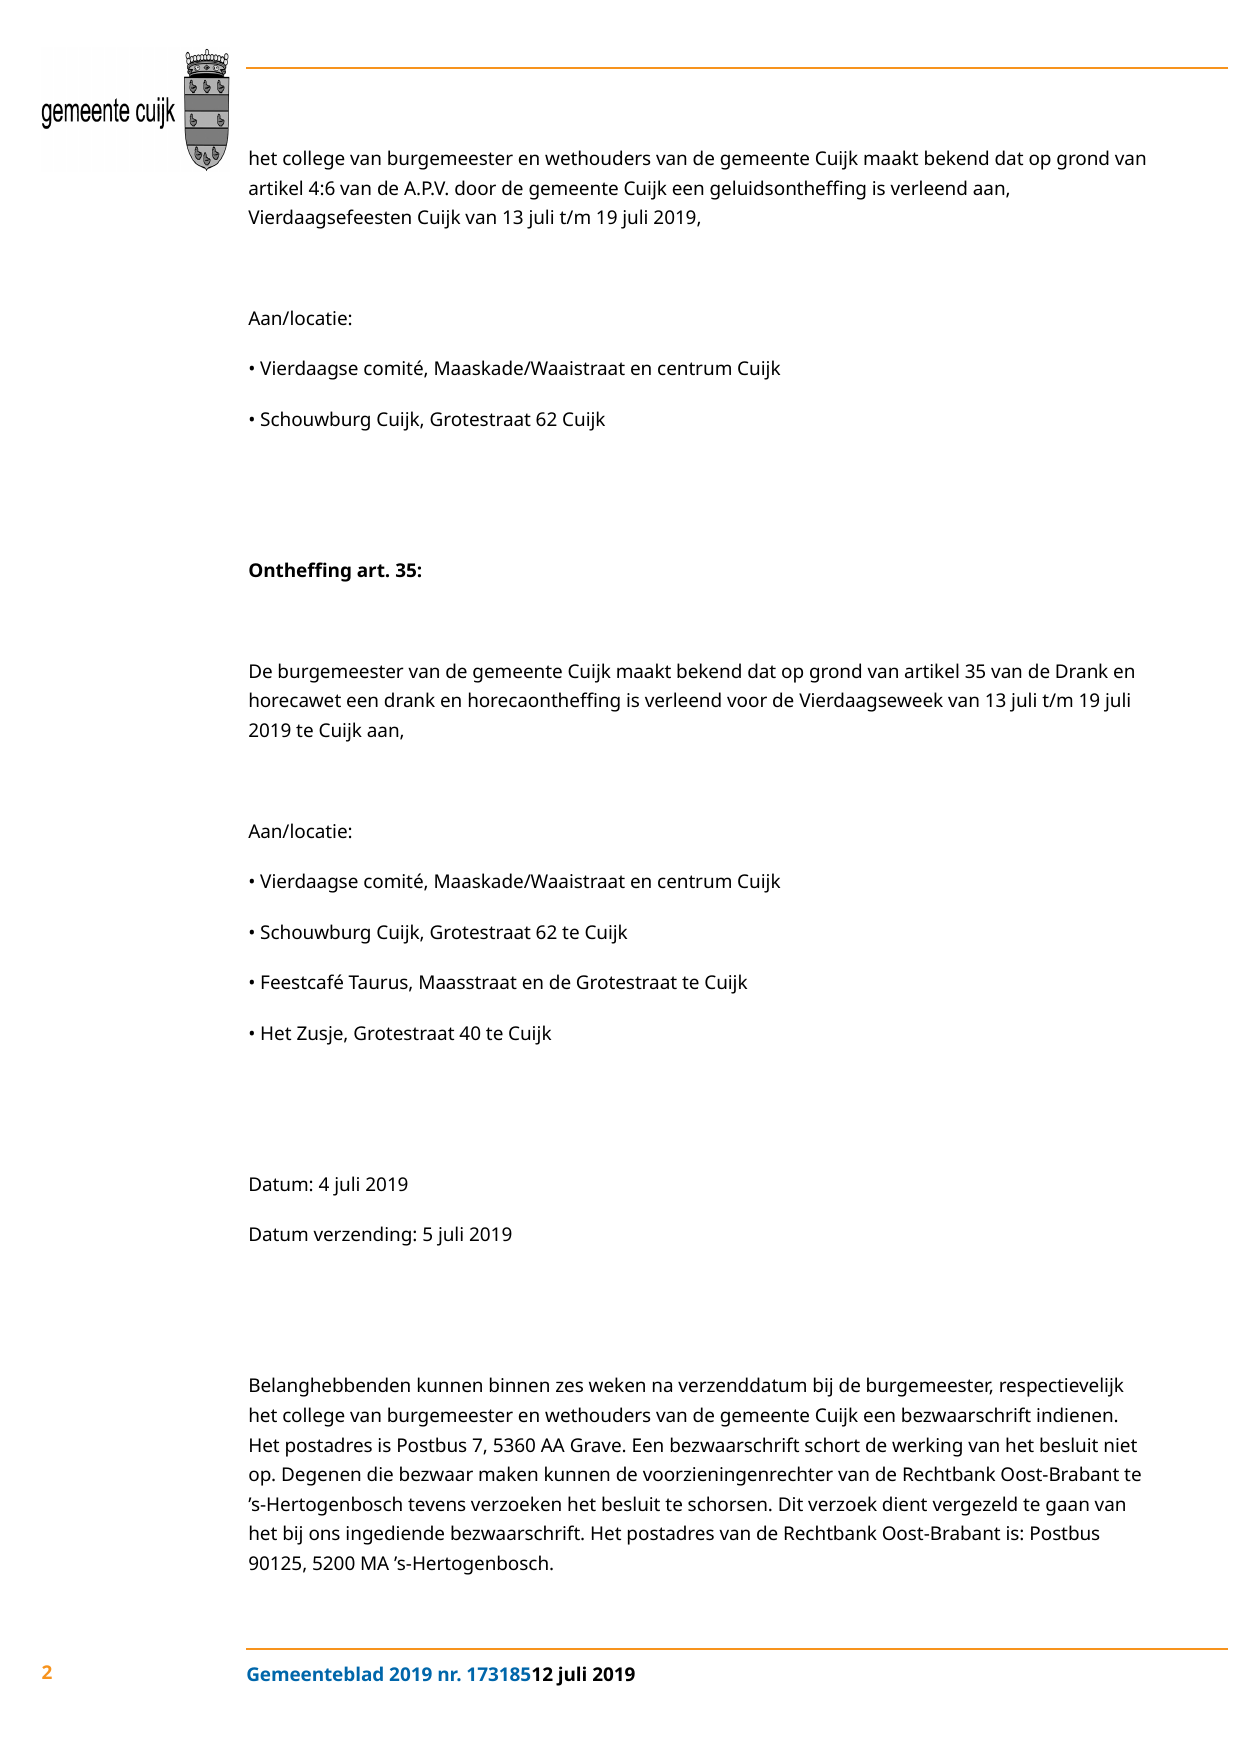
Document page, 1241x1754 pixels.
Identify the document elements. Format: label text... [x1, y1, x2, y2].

text Datum verzending: 5 juli 2019 [248, 1221, 1152, 1247]
text het college van burgemeester en wethouders van de gemeente Cuijk maakt bekend dat op grond van artikel 4:6 van de A.P.V. door de gemeente Cuijk een geluidsontheffing is verleend aan, Vierdaagsefeesten Cuijk van 13 juli t/m 19 juli 2019, [248, 145, 1152, 230]
text • Vierdaagse comité, Maaskade/Waaistraat en centrum Cuijk [248, 868, 1152, 894]
text Belanghebbenden kunnen binnen zes weken na verzenddatum bij de burgemeester, respectievelijk het college van burgemeester en wethouders van de gemeente Cuijk een bezwaarschrift indienen. Het postadres is Postbus 7, 5360 AA Grave. Een bezwaarschrift schort de werking van het besluit niet op. Degenen die bezwaar maken kunnen de voorzieningenrechter van de Rechtbank Oost-Brabant te ’s-Hertogenbosch tevens verzoeken het besluit te schorsen. Dit verzoek dient vergezeld te gaan van het bij ons ingediende bezwaarschrift. Het postadres van de Rechtbank Oost-Brabant is: Postbus 90125, 5200 MA ’s-Hertogenbosch. [248, 1373, 1152, 1576]
text De burgemeester van de gemeente Cuijk maakt bekend dat op grond van artikel 35 van de Drank en horecawet een drank en horecaontheffing is verleend voor de Vierdaagseweek van 13 juli t/m 19 juli 2019 te Cuijk aan, [248, 658, 1152, 743]
text Datum: 4 juli 2019 [248, 1171, 1152, 1197]
text • Vierdaagse comité, Maaskade/Waaistraat en centrum Cuijk [248, 356, 1152, 381]
picture [41, 47, 231, 172]
text • Het Zusje, Grotestraat 40 te Cuijk [248, 1020, 1152, 1046]
text Aan/locatie: [248, 305, 1152, 331]
text Ontheffing art. 35: [248, 557, 1152, 583]
text • Schouwburg Cuijk, Grotestraat 62 te Cuijk [248, 919, 1152, 945]
text • Feestcafé Taurus, Maasstraat en de Grotestraat te Cuijk [248, 969, 1152, 995]
text • Schouwburg Cuijk, Grotestraat 62 Cuijk [248, 406, 1152, 432]
text Aan/locatie: [248, 818, 1152, 844]
